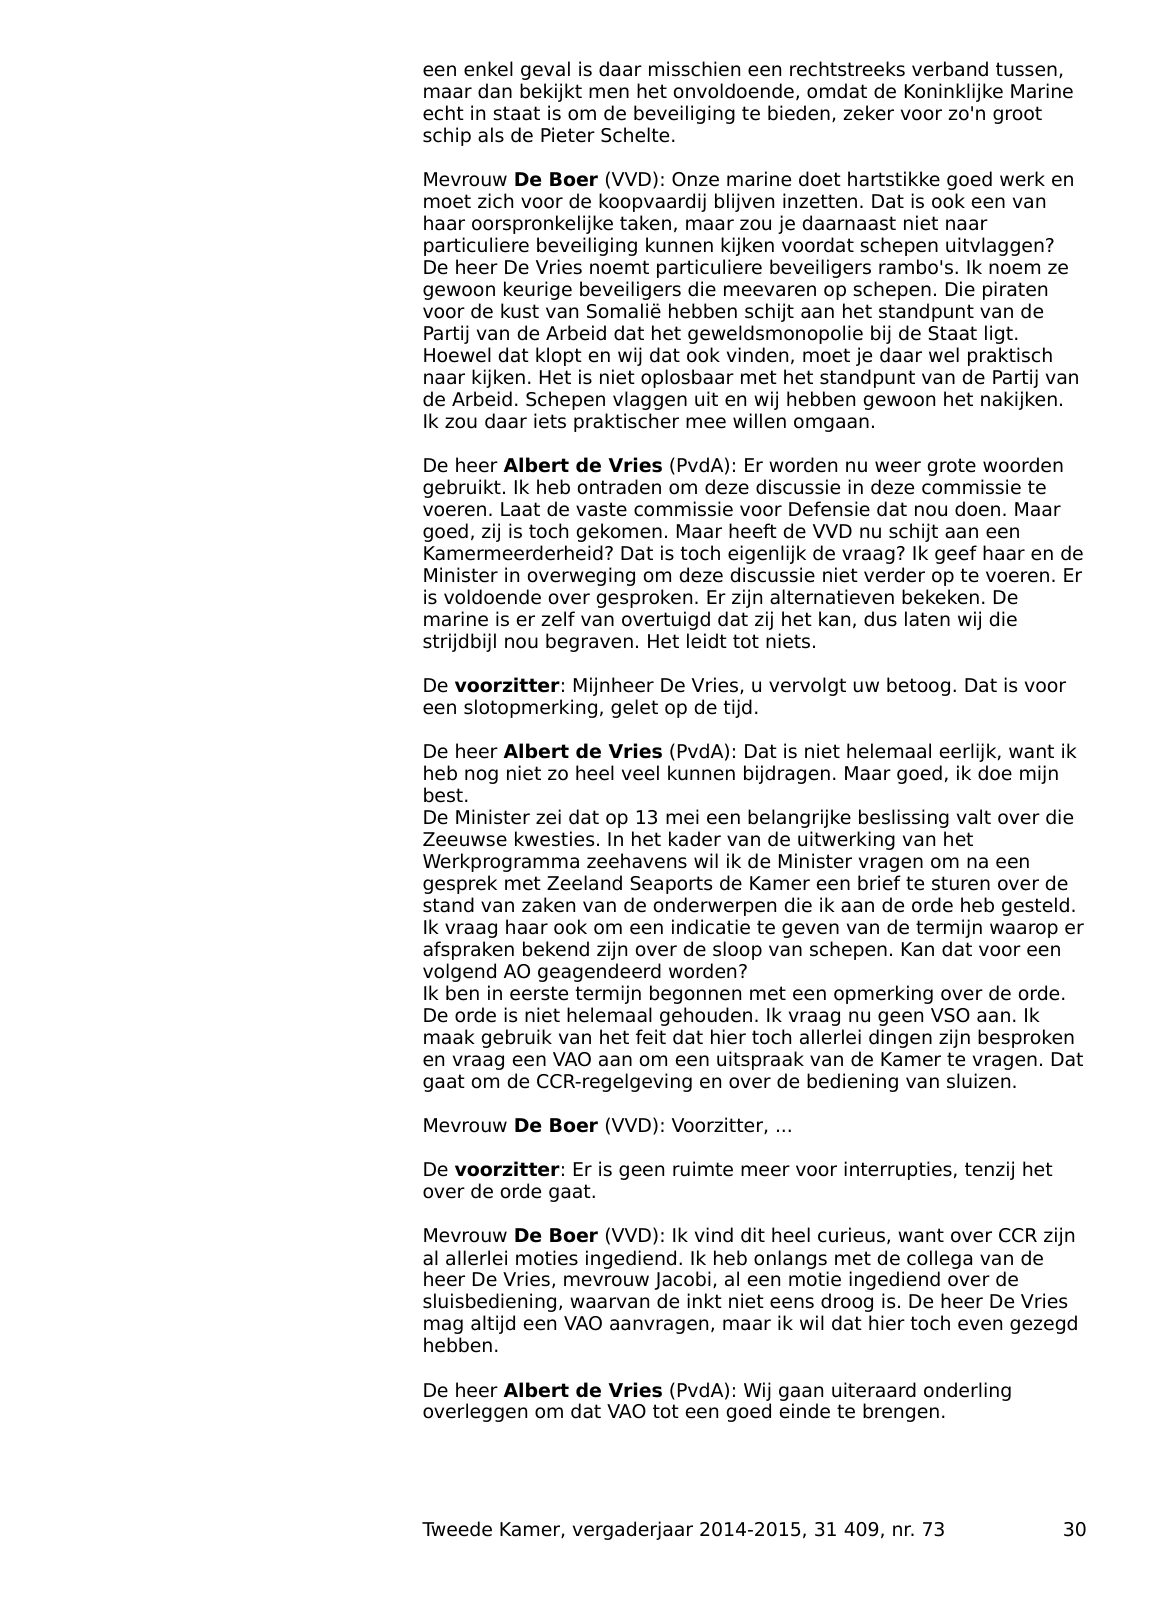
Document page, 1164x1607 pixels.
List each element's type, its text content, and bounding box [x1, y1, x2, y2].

text Mevrouw De Boer (VVD): Voorzitter, ... [422, 1115, 1087, 1137]
text De voorzitter: Er is geen ruimte meer voor interrupties, tenzij het over de orde gaat. [422, 1159, 1087, 1203]
text De heer Albert de Vries (PvdA): Wij gaan uiteraard onderling overleggen om dat VAO tot een goed einde te brengen. [422, 1379, 1087, 1423]
text een enkel geval is daar misschien een rechtstreeks verband tussen, maar dan bekijkt men het onvoldoende, omdat de Koninklijke Marine echt in staat is om de beveiliging te bieden, zeker voor zo'n groot schip als de Pieter Schelte. [422, 59, 1087, 147]
text Mevrouw De Boer (VVD): Onze marine doet hartstikke goed werk en moet zich voor de koopvaardij blijven inzetten. Dat is ook een van haar oorspronkelijke taken, maar zou je daarnaast niet naar particuliere beveiliging kunnen kijken voordat schepen uitvlaggen? De heer De Vries noemt particuliere beveiligers rambo's. Ik noem ze gewoon keurige beveiligers die meevaren op schepen. Die piraten voor de kust van Somalië hebben schijt aan het standpunt van de Partij van de Arbeid dat het geweldsmonopolie bij de Staat ligt. Hoewel dat klopt en wij dat ook vinden, moet je daar wel praktisch naar kijken. Het is niet oplosbaar met het standpunt van de Partij van de Arbeid. Schepen vlaggen uit en wij hebben gewoon het nakijken. Ik zou daar iets praktischer mee willen omgaan. [422, 169, 1087, 433]
text Mevrouw De Boer (VVD): Ik vind dit heel curieus, want over CCR zijn al allerlei moties ingediend. Ik heb onlangs met de collega van de heer De Vries, mevrouw Jacobi, al een motie ingediend over de sluisbediening, waarvan de inkt niet eens droog is. De heer De Vries mag altijd een VAO aanvragen, maar ik wil dat hier toch even gezegd hebben. [422, 1225, 1087, 1357]
text De heer Albert de Vries (PvdA): Dat is niet helemaal eerlijk, want ik heb nog niet zo heel veel kunnen bijdragen. Maar goed, ik doe mijn best. [422, 741, 1087, 807]
text De voorzitter: Mijnheer De Vries, u vervolgt uw betoog. Dat is voor een slotopmerking, gelet op de tijd. [422, 675, 1087, 719]
text De Minister zei dat op 13 mei een belangrijke beslissing valt over die Zeeuwse kwesties. In het kader van de uitwerking van het Werkprogramma zeehavens wil ik de Minister vragen om na een gesprek met Zeeland Seaports de Kamer een brief te sturen over de stand van zaken van de onderwerpen die ik aan de orde heb gesteld. [422, 807, 1087, 917]
text Ik vraag haar ook om een indicatie te geven van de termijn waarop er afspraken bekend zijn over de sloop van schepen. Kan dat voor een volgend AO geagendeerd worden? [422, 917, 1087, 983]
text De heer Albert de Vries (PvdA): Er worden nu weer grote woorden gebruikt. Ik heb ontraden om deze discussie in deze commissie te voeren. Laat de vaste commissie voor Defensie dat nou doen. Maar goed, zij is toch gekomen. Maar heeft de VVD nu schijt aan een Kamermeerderheid? Dat is toch eigenlijk de vraag? Ik geef haar en de Minister in overweging om deze discussie niet verder op te voeren. Er is voldoende over gesproken. Er zijn alternatieven bekeken. De marine is er zelf van overtuigd dat zij het kan, dus laten wij die strijdbijl nou begraven. Het leidt tot niets. [422, 455, 1087, 653]
text Ik ben in eerste termijn begonnen met een opmerking over de orde. De orde is niet helemaal gehouden. Ik vraag nu geen VSO aan. Ik maak gebruik van het feit dat hier toch allerlei dingen zijn besproken en vraag een VAO aan om een uitspraak van de Kamer te vragen. Dat gaat om de CCR-regelgeving en over de bediening van sluizen. [422, 983, 1087, 1093]
